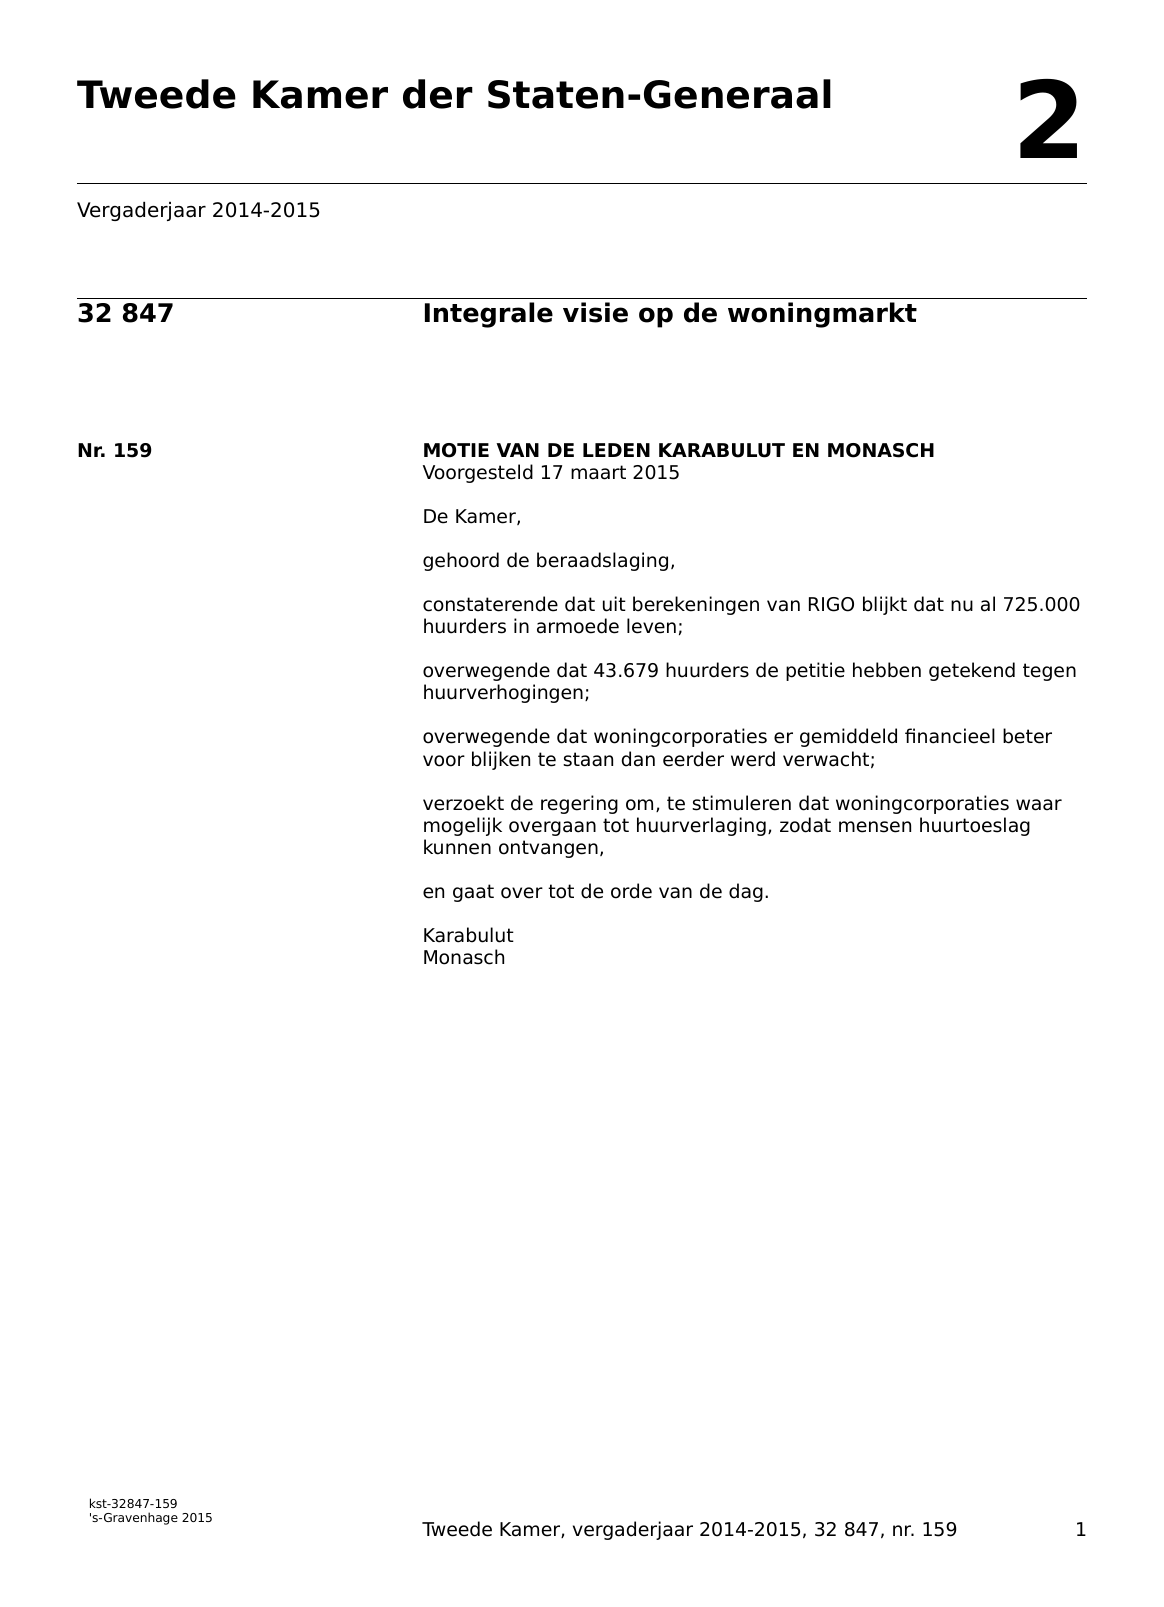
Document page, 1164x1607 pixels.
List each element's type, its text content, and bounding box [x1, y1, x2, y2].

text en gaat over tot de orde van de dag. [422, 881, 1087, 903]
table_header 2 [886, 59, 1087, 183]
text 's-Gravenhage 2015 [88, 1511, 323, 1525]
text gehoord de beraadslaging, [422, 550, 1087, 572]
table_header Tweede Kamer der Staten-Generaal [77, 59, 886, 183]
text De Kamer, [422, 506, 1087, 528]
table_cell Vergaderjaar 2014-2015 [77, 184, 1087, 298]
text overwegende dat 43.679 huurders de petitie hebben getekend tegen huurverhogingen; [422, 660, 1087, 704]
subtitle 32 847 Integrale visie op de woningmarkt [77, 299, 1087, 329]
subtitle Nr. 159 MOTIE VAN DE LEDEN KARABULUT EN MONASCH [77, 440, 1087, 462]
text constaterende dat uit berekeningen van RIGO blijkt dat nu al 725.000 huurders in armoede leven; [422, 594, 1087, 638]
text Monasch [422, 947, 1087, 969]
text overwegende dat woningcorporaties er gemiddeld financieel beter voor blijken te staan dan eerder werd verwacht; [422, 726, 1087, 770]
text Karabulut [422, 925, 1087, 947]
text Voorgesteld 17 maart 2015 [422, 462, 1087, 484]
text verzoekt de regering om, te stimuleren dat woningcorporaties waar mogelijk overgaan tot huurverlaging, zodat mensen huurtoeslag kunnen ontvangen, [422, 793, 1087, 858]
text kst-32847-159 [88, 1497, 323, 1511]
